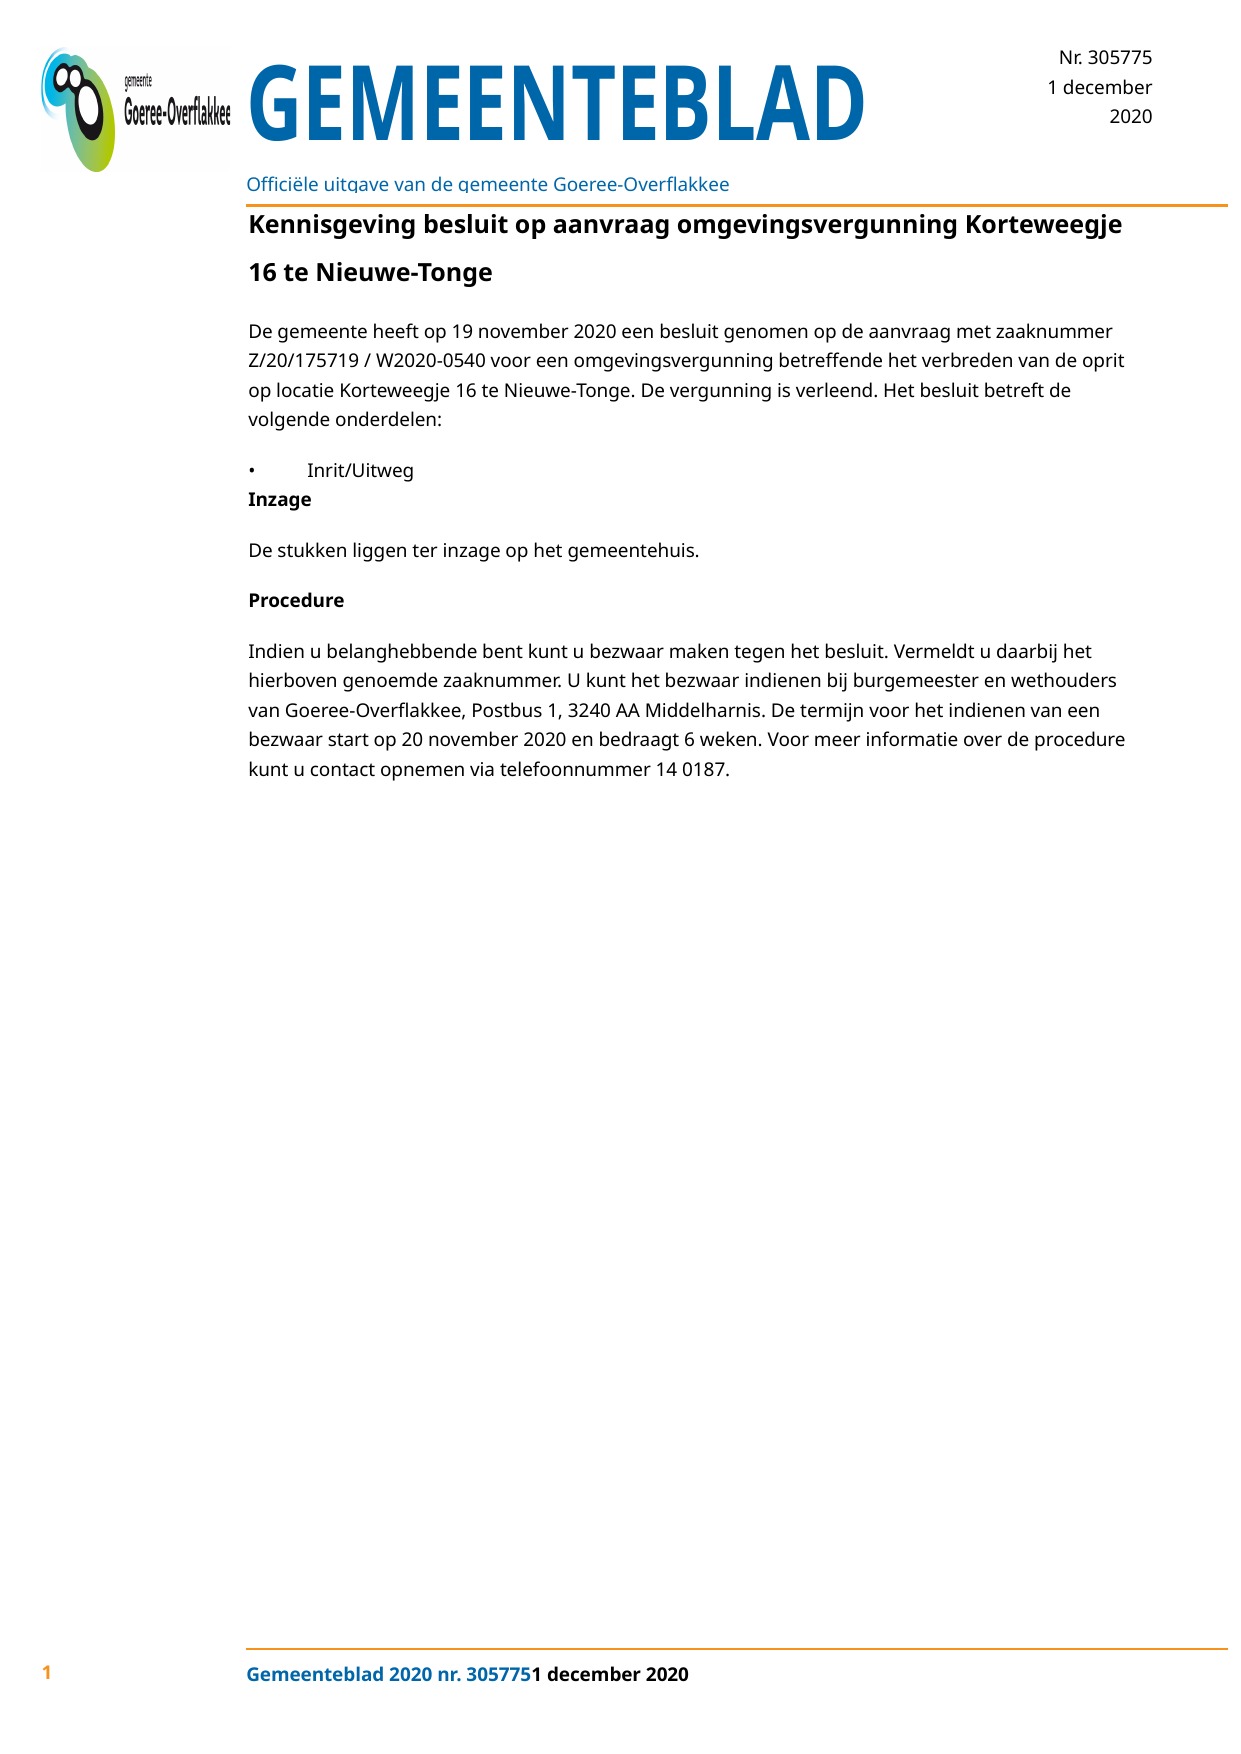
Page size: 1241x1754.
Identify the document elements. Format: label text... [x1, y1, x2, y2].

list Inrit/Uitweg [248, 457, 1152, 483]
text Indien u belanghebbende bent kunt u bezwaar maken tegen het besluit. Vermeldt u daarbij het hierboven genoemde zaaknummer. U kunt het bezwaar indienen bij burgemeester en wethouders van Goeree-Overflakkee, Postbus 1, 3240 AA Middelharnis. De termijn voor het indienen van een bezwaar start op 20 november 2020 en bedraagt 6 weken. Voor meer informatie over de procedure kunt u contact opnemen via telefoonnummer 14 0187. [248, 638, 1152, 782]
text De gemeente heeft op 19 november 2020 een besluit genomen op de aanvraag met zaaknummer Z/20/175719 / W2020-0540 voor een omgevingsvergunning betreffende het verbreden van de oprit op locatie Korteweegje 16 te Nieuwe-Tonge. De vergunning is verleend. Het besluit betreft de volgende onderdelen: [248, 318, 1152, 432]
text Kennisgeving besluit op aanvraag omgevingsvergunning Korteweegje 16 te Nieuwe-Tonge [248, 207, 1152, 288]
text Procedure [248, 587, 1152, 613]
text De stukken liggen ter inzage op het gemeentehuis. [248, 537, 1152, 563]
picture [41, 47, 231, 172]
text Inzage [248, 487, 1152, 512]
